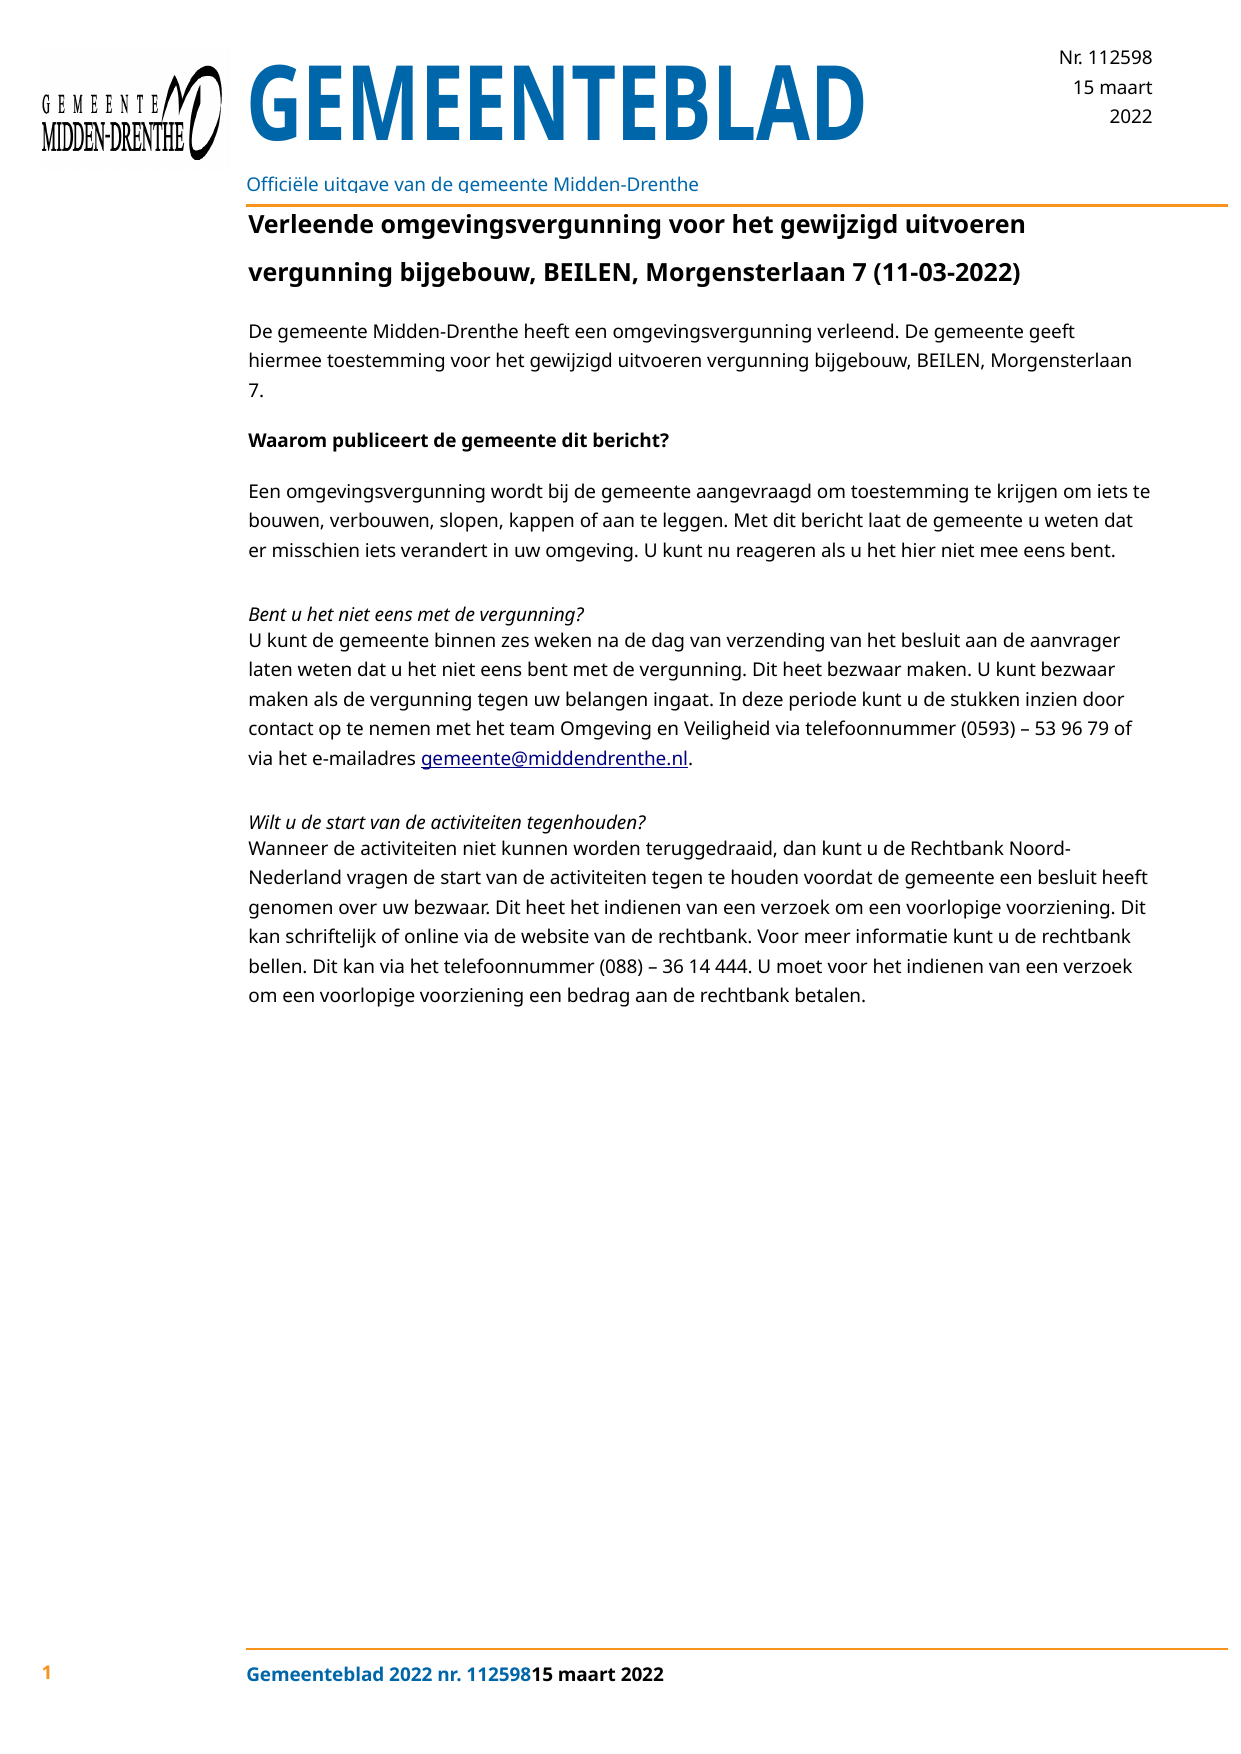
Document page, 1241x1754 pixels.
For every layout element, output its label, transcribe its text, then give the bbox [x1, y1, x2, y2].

text De gemeente Midden-Drenthe heeft een omgevingsvergunning verleend. De gemeente geeft hiermee toestemming voor het gewijzigd uitvoeren vergunning bijgebouw, BEILEN, Morgensterlaan 7. [248, 318, 1152, 403]
text Wilt u de start van de activiteiten tegenhouden? [248, 809, 1152, 835]
text Wanneer de activiteiten niet kunnen worden teruggedraaid, dan kunt u de Rechtbank Noord-Nederland vragen de start van de activiteiten tegen te houden voordat de gemeente een besluit heeft genomen over uw bezwaar. Dit heet het indienen van een verzoek om een voorlopige voorziening. Dit kan schriftelijk of online via de website van de rechtbank. Voor meer informatie kunt u de rechtbank bellen. Dit kan via het telefoonnummer (088) – 36 14 444. U moet voor het indienen van een verzoek om een voorlopige voorziening een bedrag aan de rechtbank betalen. [248, 835, 1152, 1008]
text Een omgevingsvergunning wordt bij de gemeente aangevraagd om toestemming te krijgen om iets te bouwen, verbouwen, slopen, kappen of aan te leggen. Met dit bericht laat de gemeente u weten dat er misschien iets verandert in uw omgeving. U kunt nu reageren als u het hier niet mee eens bent. [248, 478, 1152, 563]
picture [41, 47, 231, 172]
text U kunt de gemeente binnen zes weken na de dag van verzending van het besluit aan de aanvrager laten weten dat u het niet eens bent met de vergunning. Dit heet bezwaar maken. U kunt bezwaar maken als de vergunning tegen uw belangen ingaat. In deze periode kunt u de stukken inzien door contact op te nemen met het team Omgeving en Veiligheid via telefoonnummer (0593) – 53 96 79 of via het e-mailadres gemeente@middendrenthe.nl. [248, 627, 1152, 771]
text Waarom publiceert de gemeente dit bericht? [248, 427, 1152, 453]
text Verleende omgevingsvergunning voor het gewijzigd uitvoeren vergunning bijgebouw, BEILEN, Morgensterlaan 7 (11-03-2022) [248, 207, 1152, 288]
text Bent u het niet eens met de vergunning? [248, 601, 1152, 627]
